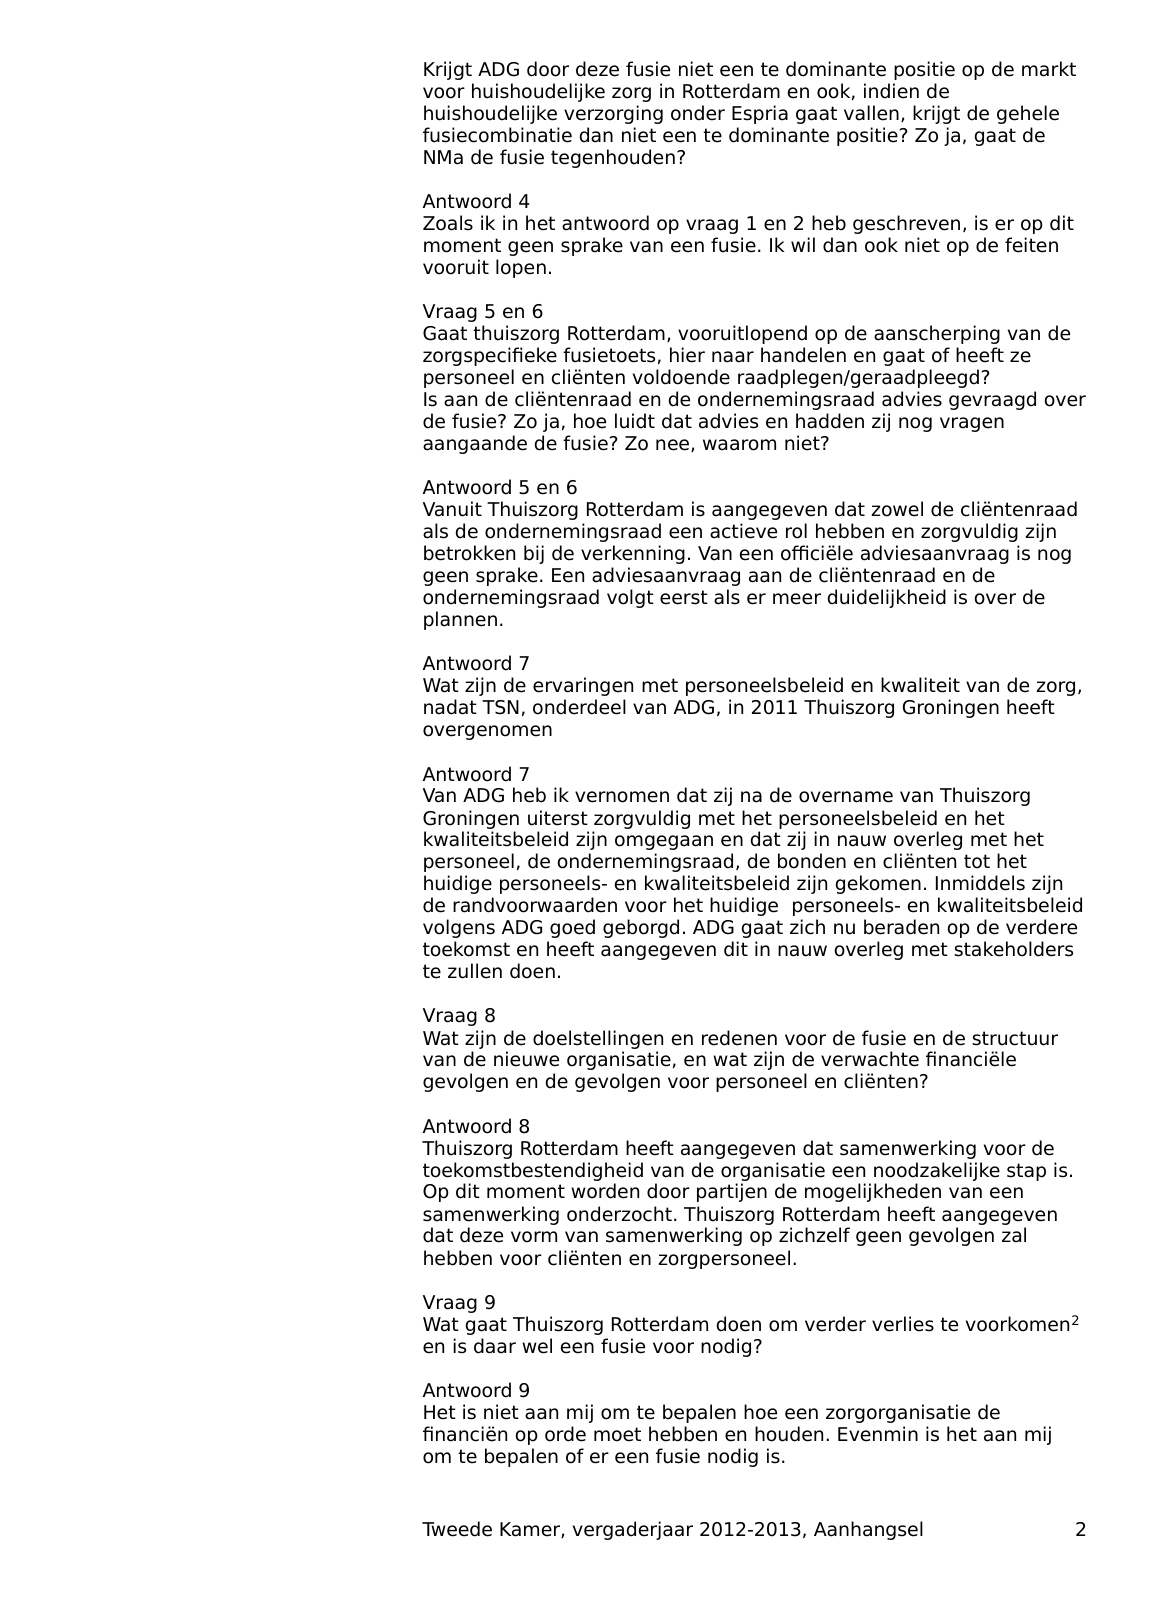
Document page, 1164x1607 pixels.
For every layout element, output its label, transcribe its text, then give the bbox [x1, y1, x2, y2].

text Thuiszorg Rotterdam heeft aangegeven dat samenwerking voor de toekomstbestendigheid van de organisatie een noodzakelijke stap is. Op dit moment worden door partijen de mogelijkheden van een samenwerking onderzocht. Thuiszorg Rotterdam heeft aangegeven dat deze vorm van samenwerking op zichzelf geen gevolgen zal hebben voor cliënten en zorgpersoneel. [422, 1137, 1087, 1269]
text Antwoord 9 [422, 1380, 1087, 1402]
text Antwoord 4 [422, 191, 1087, 213]
text Antwoord 5 en 6 [422, 477, 1087, 499]
text Antwoord 8 [422, 1116, 1087, 1137]
text Het is niet aan mij om te bepalen hoe een zorgorganisatie de financiën op orde moet hebben en houden. Evenmin is het aan mij om te bepalen of er een fusie nodig is. [422, 1402, 1087, 1468]
text Vraag 9 [422, 1292, 1087, 1313]
text Zoals ik in het antwoord op vraag 1 en 2 heb geschreven, is er op dit moment geen sprake van een fusie. Ik wil dan ook niet op de feiten vooruit lopen. [422, 213, 1087, 279]
text Wat zijn de doelstellingen en redenen voor de fusie en de structuur van de nieuwe organisatie, en wat zijn de verwachte financiële gevolgen en de gevolgen voor personeel en cliënten? [422, 1027, 1087, 1093]
text Is aan de cliëntenraad en de ondernemingsraad advies gevraagd over de fusie? Zo ja, hoe luidt dat advies en hadden zij nog vragen aangaande de fusie? Zo nee, waarom niet? [422, 389, 1087, 455]
text Wat zijn de ervaringen met personeelsbeleid en kwaliteit van de zorg, nadat TSN, onderdeel van ADG, in 2011 Thuiszorg Groningen heeft overgenomen [422, 675, 1087, 741]
text Van ADG heb ik vernomen dat zij na de overname van Thuiszorg Groningen uiterst zorgvuldig met het personeelsbeleid en het kwaliteitsbeleid zijn omgegaan en dat zij in nauw overleg met het personeel, de ondernemingsraad, de bonden en cliënten tot het huidige personeels- en kwaliteitsbeleid zijn gekomen. Inmiddels zijn de randvoorwaarden voor het huidige personeels- en kwaliteitsbeleid volgens ADG goed geborgd. ADG gaat zich nu beraden op de verdere toekomst en heeft aangegeven dit in nauw overleg met stakeholders te zullen doen. [422, 785, 1087, 983]
text Gaat thuiszorg Rotterdam, vooruitlopend op de aanscherping van de zorgspecifieke fusietoets, hier naar handelen en gaat of heeft ze personeel en cliënten voldoende raadplegen/geraadpleegd? [422, 323, 1087, 389]
text Vraag 8 [422, 1005, 1087, 1027]
text Vraag 5 en 6 [422, 301, 1087, 323]
text Wat gaat Thuiszorg Rotterdam doen om verder verlies te voorkomen2 en is daar wel een fusie voor nodig? [422, 1313, 1087, 1357]
text Antwoord 7 [422, 653, 1087, 675]
text Antwoord 7 [422, 763, 1087, 785]
text Krijgt ADG door deze fusie niet een te dominante positie op de markt voor huishoudelijke zorg in Rotterdam en ook, indien de huishoudelijke verzorging onder Espria gaat vallen, krijgt de gehele fusiecombinatie dan niet een te dominante positie? Zo ja, gaat de NMa de fusie tegenhouden? [422, 59, 1087, 169]
text Vanuit Thuiszorg Rotterdam is aangegeven dat zowel de cliëntenraad als de ondernemingsraad een actieve rol hebben en zorgvuldig zijn betrokken bij de verkenning. Van een officiële adviesaanvraag is nog geen sprake. Een adviesaanvraag aan de cliëntenraad en de ondernemingsraad volgt eerst als er meer duidelijkheid is over de plannen. [422, 499, 1087, 631]
